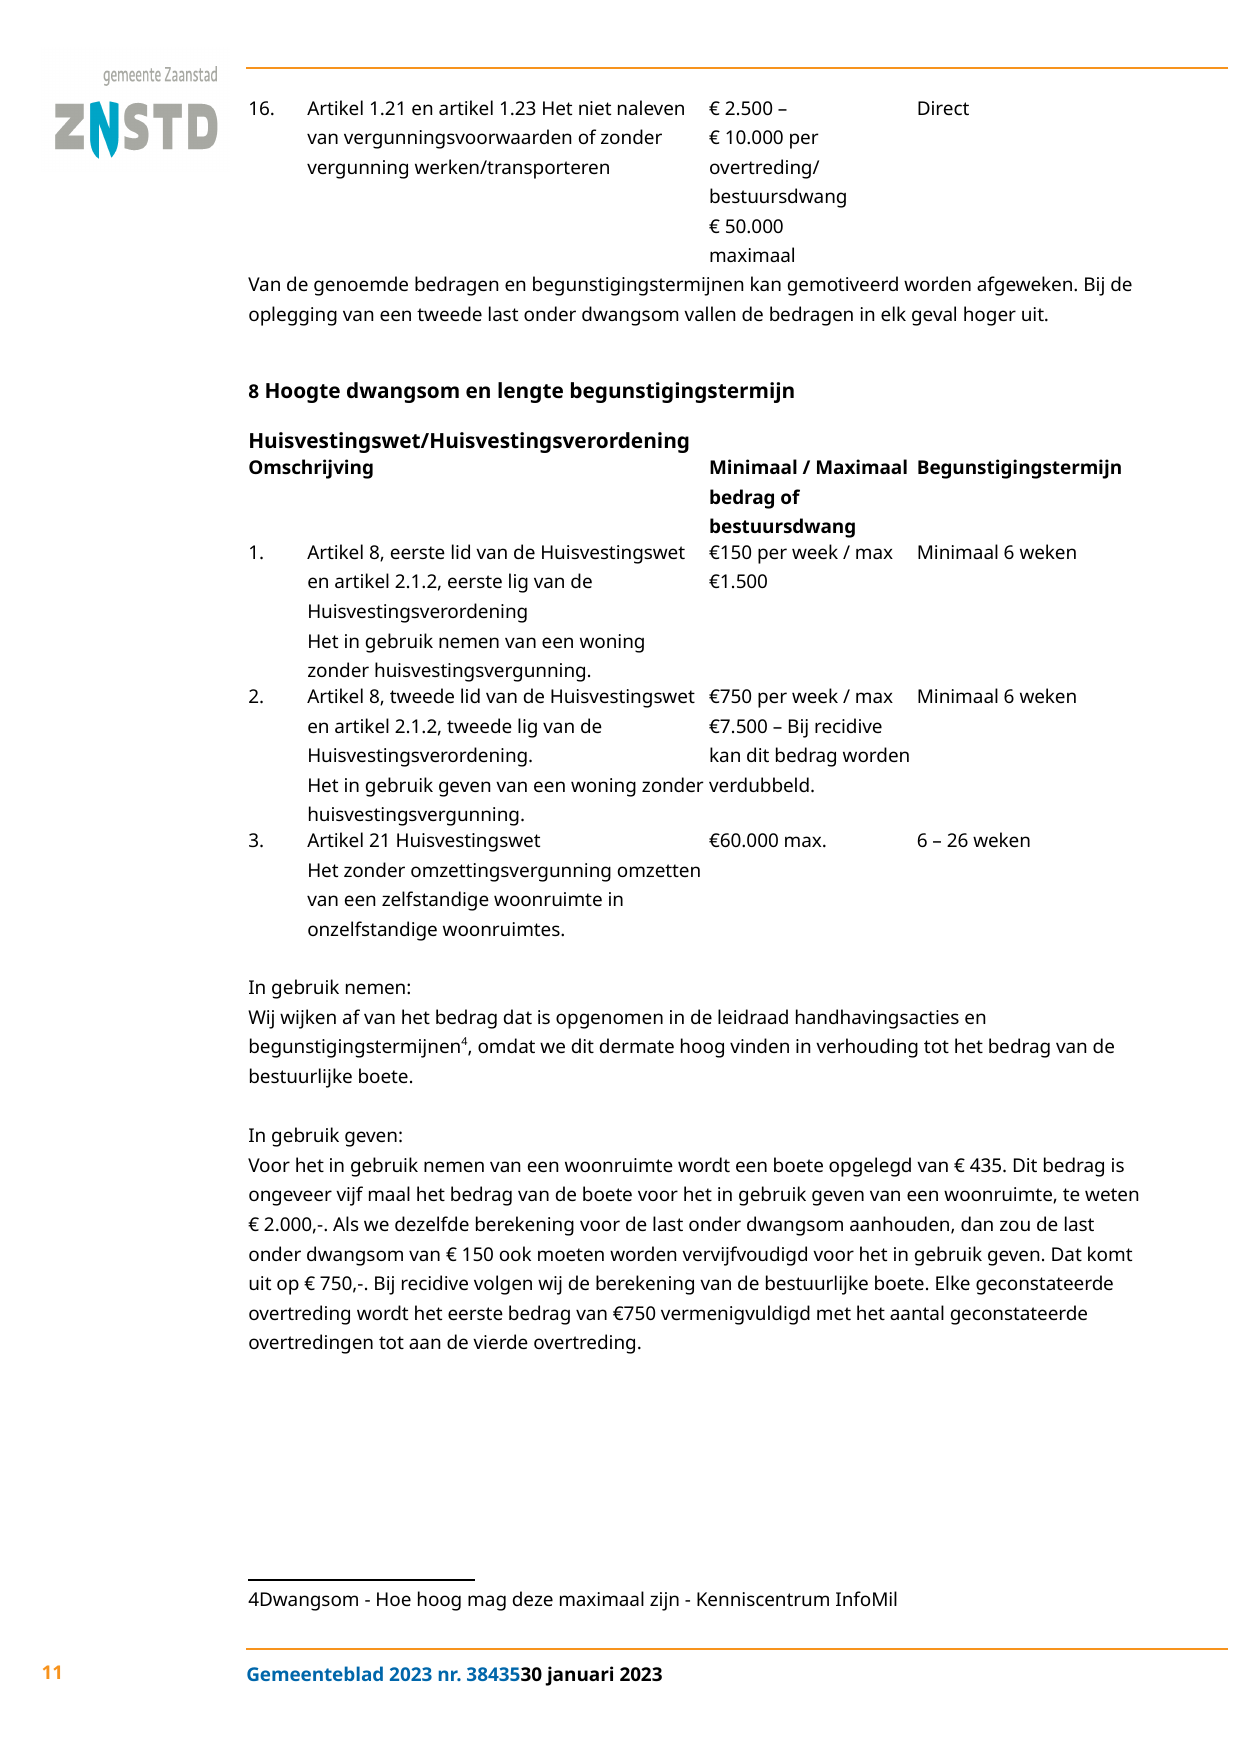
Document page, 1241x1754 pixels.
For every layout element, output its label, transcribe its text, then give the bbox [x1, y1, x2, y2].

text In gebruik nemen: [248, 974, 1152, 1000]
table_cell 6 – 26 weken [917, 827, 1152, 942]
table_cell Minimaal 6 weken [917, 539, 1152, 683]
picture [41, 47, 231, 172]
text In gebruik geven: [248, 1122, 1152, 1148]
text 8 Hoogte dwangsom en lengte begunstigingstermijn [248, 376, 1152, 405]
table_header Omschrijving [248, 454, 709, 539]
table_cell Artikel 8, eerste lid van de Huisvestingswet en artikel 2.1.2, eerste lig van de Huisvestingsverordening Het in gebruik nemen van een woning zonder huisvestingsvergunning. [248, 539, 709, 683]
text Dwangsom - Hoe hoog mag deze maximaal zijn - Kenniscentrum InfoMil [248, 1586, 1152, 1612]
text Voor het in gebruik nemen van een woonruimte wordt een boete opgelegd van € 435. Dit bedrag is ongeveer vijf maal het bedrag van de boete voor het in gebruik geven van een woonruimte, te weten € 2.000,-. Als we dezelfde berekening voor de last onder dwangsom aanhouden, dan zou de last onder dwangsom van € 150 ook moeten worden vervijfvoudigd voor het in gebruik geven. Dat komt uit op € 750,-. Bij recidive volgen wij de berekening van de bestuurlijke boete. Elke geconstateerde overtreding wordt het eerste bedrag van €750 vermenigvuldigd met het aantal geconstateerde overtredingen tot aan de vierde overtreding. [248, 1152, 1152, 1355]
table_cell Minimaal 6 weken [917, 683, 1152, 827]
table_cell €60.000 max. [709, 827, 917, 942]
text Wij wijken af van het bedrag dat is opgenomen in de leidraad handhavingsacties en begunstigingstermijnen, omdat we dit dermate hoog vinden in verhouding tot het bedrag van de bestuurlijke boete. [248, 1004, 1152, 1089]
table_cell Artikel 21 Huisvestingswet Het zonder omzettingsvergunning omzetten van een zelfstandige woonruimte in onzelfstandige woonruimtes. [248, 827, 709, 942]
table_cell € 2.500 – € 10.000 per overtreding/ bestuursdwang € 50.000 maximaal [709, 95, 917, 268]
table_header Begunstigingstermijn [917, 454, 1152, 539]
table_cell Artikel 1.21 en artikel 1.23 Het niet naleven van vergunningsvoorwaarden of zonder vergunning werken/transporteren [248, 95, 709, 268]
table_cell Direct [917, 95, 1152, 268]
text Van de genoemde bedragen en begunstigingstermijnen kan gemotiveerd worden afgeweken. Bij de oplegging van een tweede last onder dwangsom vallen de bedragen in elk geval hoger uit. [248, 272, 1152, 327]
table_cell Artikel 8, tweede lid van de Huisvestingswet en artikel 2.1.2, tweede lig van de Huisvestingsverordening. Het in gebruik geven van een woning zonder huisvestingsvergunning. [248, 683, 709, 827]
table_cell €150 per week / max €1.500 [709, 539, 917, 683]
table_cell €750 per week / max €7.500 – Bij recidive kan dit bedrag worden verdubbeld. [709, 683, 917, 827]
table_header Minimaal / Maximaal bedrag of bestuursdwang [709, 454, 917, 539]
text Huisvestingswet/Huisvestingsverordening [248, 426, 1152, 454]
